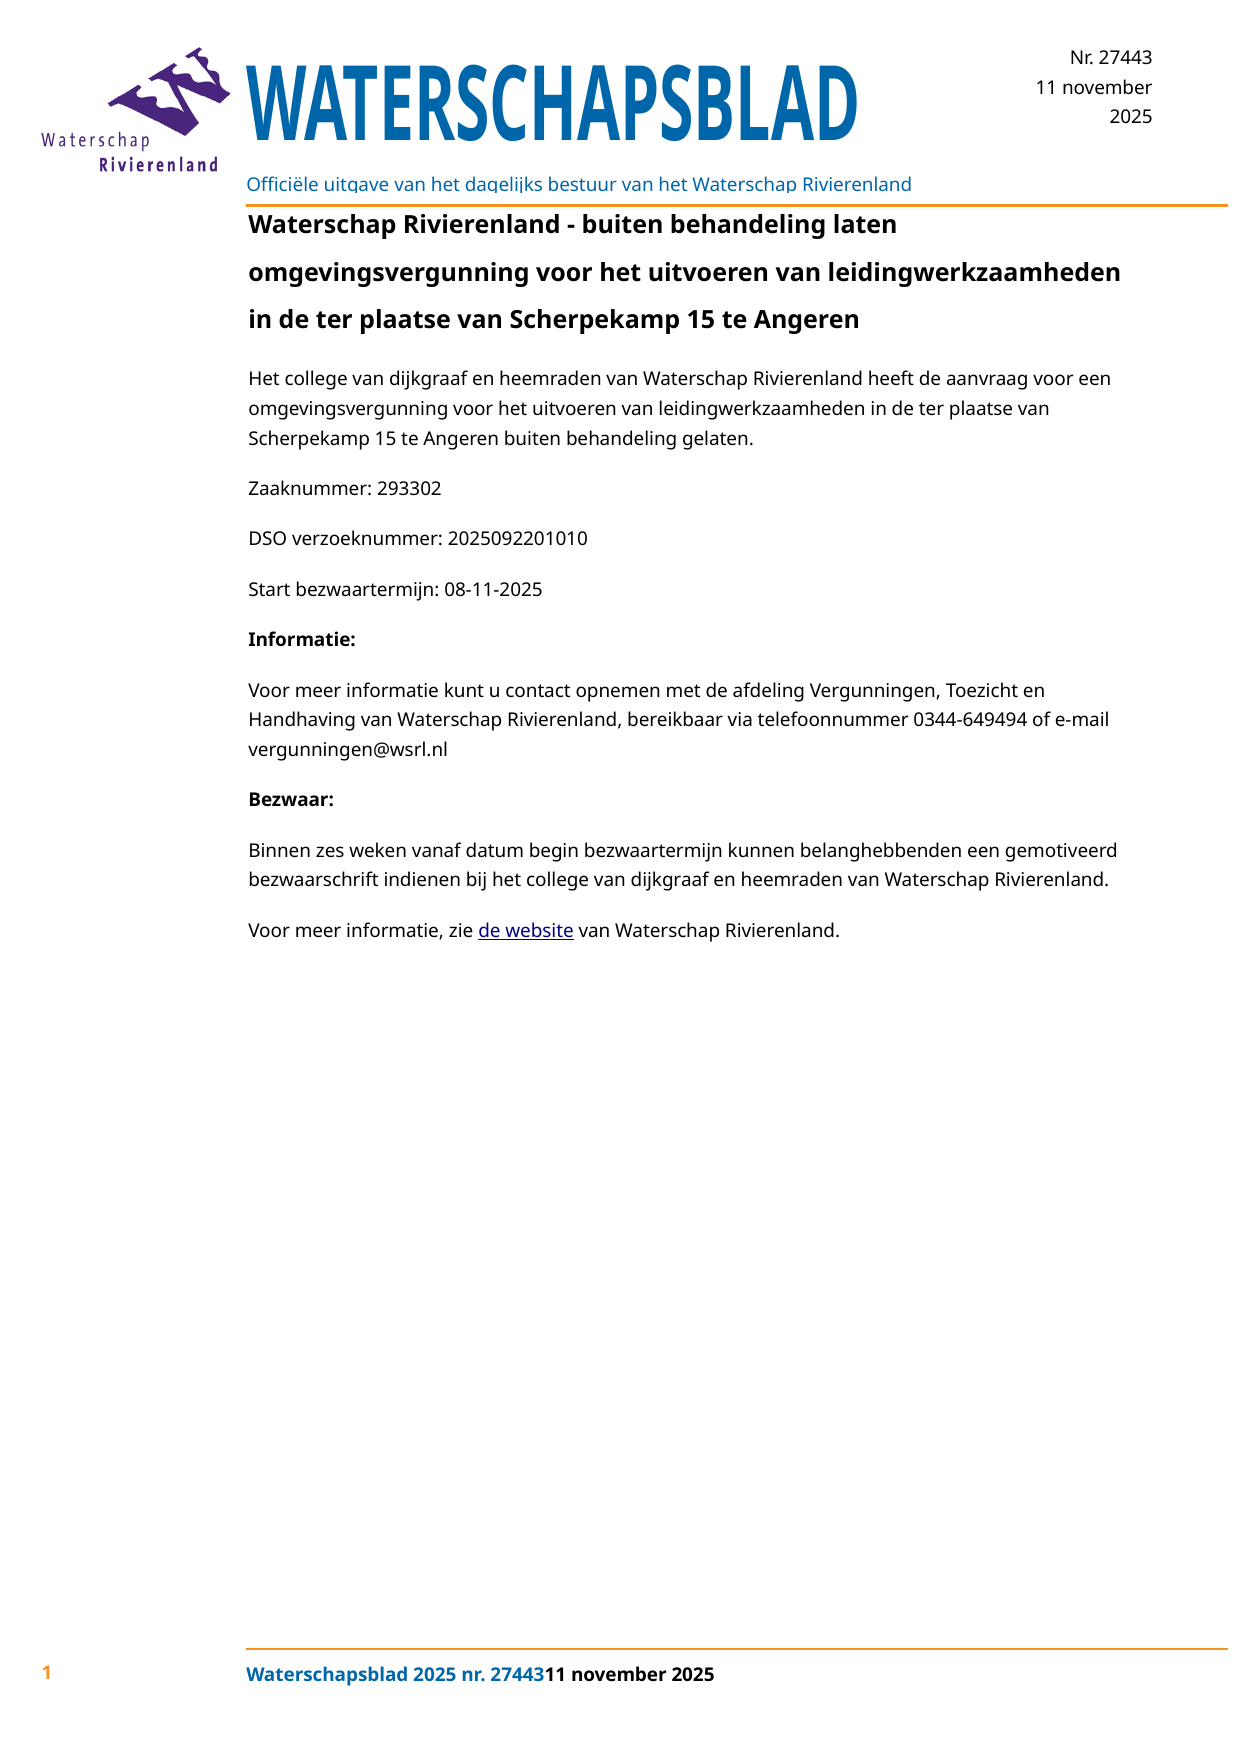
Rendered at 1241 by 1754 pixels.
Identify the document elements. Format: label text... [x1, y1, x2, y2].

picture [41, 47, 231, 172]
text DSO verzoeknummer: 2025092201010 [248, 526, 1152, 551]
text Binnen zes weken vanaf datum begin bezwaartermijn kunnen belanghebbenden een gemotiveerd bezwaarschrift indienen bij het college van dijkgraaf en heemraden van Waterschap Rivierenland. [248, 837, 1152, 892]
text Waterschap Rivierenland - buiten behandeling laten omgevingsvergunning voor het uitvoeren van leidingwerkzaamheden in de ter plaatse van Scherpekamp 15 te Angeren [248, 207, 1152, 336]
text Voor meer informatie, zie de website van Waterschap Rivierenland. [248, 917, 1152, 942]
text Bezwaar: [248, 786, 1152, 812]
text Het college van dijkgraaf en heemraden van Waterschap Rivierenland heeft de aanvraag voor een omgevingsvergunning voor het uitvoeren van leidingwerkzaamheden in de ter plaatse van Scherpekamp 15 te Angeren buiten behandeling gelaten. [248, 366, 1152, 450]
text Voor meer informatie kunt u contact opnemen met de afdeling Vergunningen, Toezicht en Handhaving van Waterschap Rivierenland, bereikbaar via telefoonnummer 0344-649494 of e-mail vergunningen@wsrl.nl [248, 677, 1152, 762]
text Zaaknummer: 293302 [248, 475, 1152, 501]
text Start bezwaartermijn: 08-11-2025 [248, 576, 1152, 602]
text Informatie: [248, 626, 1152, 652]
